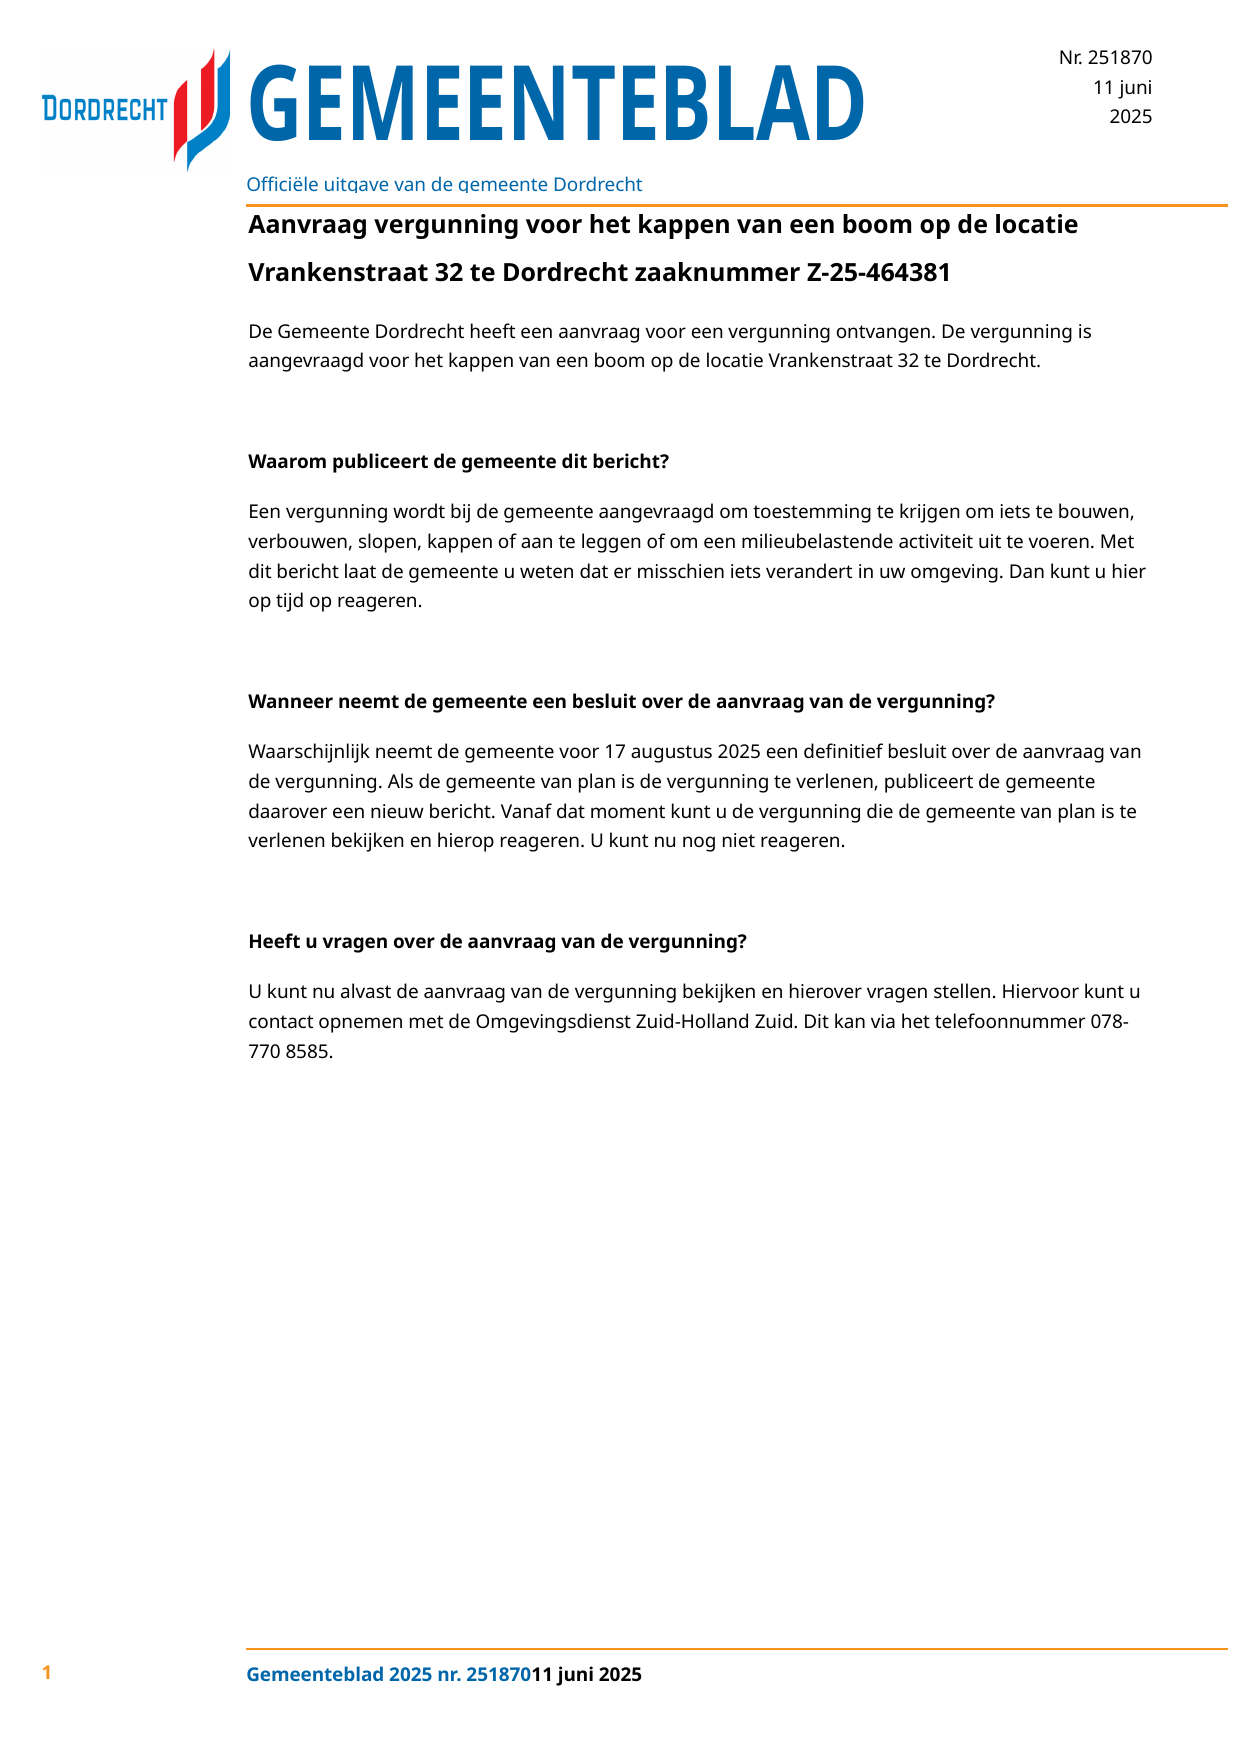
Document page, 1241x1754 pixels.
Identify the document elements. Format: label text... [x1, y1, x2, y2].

picture [41, 47, 231, 172]
text Waarom publiceert de gemeente dit bericht? [248, 448, 1152, 474]
text Heeft u vragen over de aanvraag van de vergunning? [248, 928, 1152, 954]
text Waarschijnlijk neemt de gemeente voor 17 augustus 2025 een definitief besluit over de aanvraag van de vergunning. Als de gemeente van plan is de vergunning te verlenen, publiceert de gemeente daarover een nieuw bericht. Vanaf dat moment kunt u de vergunning die de gemeente van plan is te verlenen bekijken en hierop reageren. U kunt nu nog niet reageren. [248, 739, 1152, 853]
text Aanvraag vergunning voor het kappen van een boom op de locatie Vrankenstraat 32 te Dordrecht zaaknummer Z-25-464381 [248, 207, 1152, 288]
text Wanneer neemt de gemeente een besluit over de aanvraag van de vergunning? [248, 688, 1152, 714]
text De Gemeente Dordrecht heeft een aanvraag voor een vergunning ontvangen. De vergunning is aangevraagd voor het kappen van een boom op de locatie Vrankenstraat 32 te Dordrecht. [248, 318, 1152, 373]
text Een vergunning wordt bij de gemeente aangevraagd om toestemming te krijgen om iets te bouwen, verbouwen, slopen, kappen of aan te leggen of om een milieubelastende activiteit uit te voeren. Met dit bericht laat de gemeente u weten dat er misschien iets verandert in uw omgeving. Dan kunt u hier op tijd op reageren. [248, 499, 1152, 613]
text U kunt nu alvast de aanvraag van de vergunning bekijken en hierover vragen stellen. Hiervoor kunt u contact opnemen met de Omgevingsdienst Zuid-Holland Zuid. Dit kan via het telefoonnummer 078-770 8585. [248, 979, 1152, 1064]
